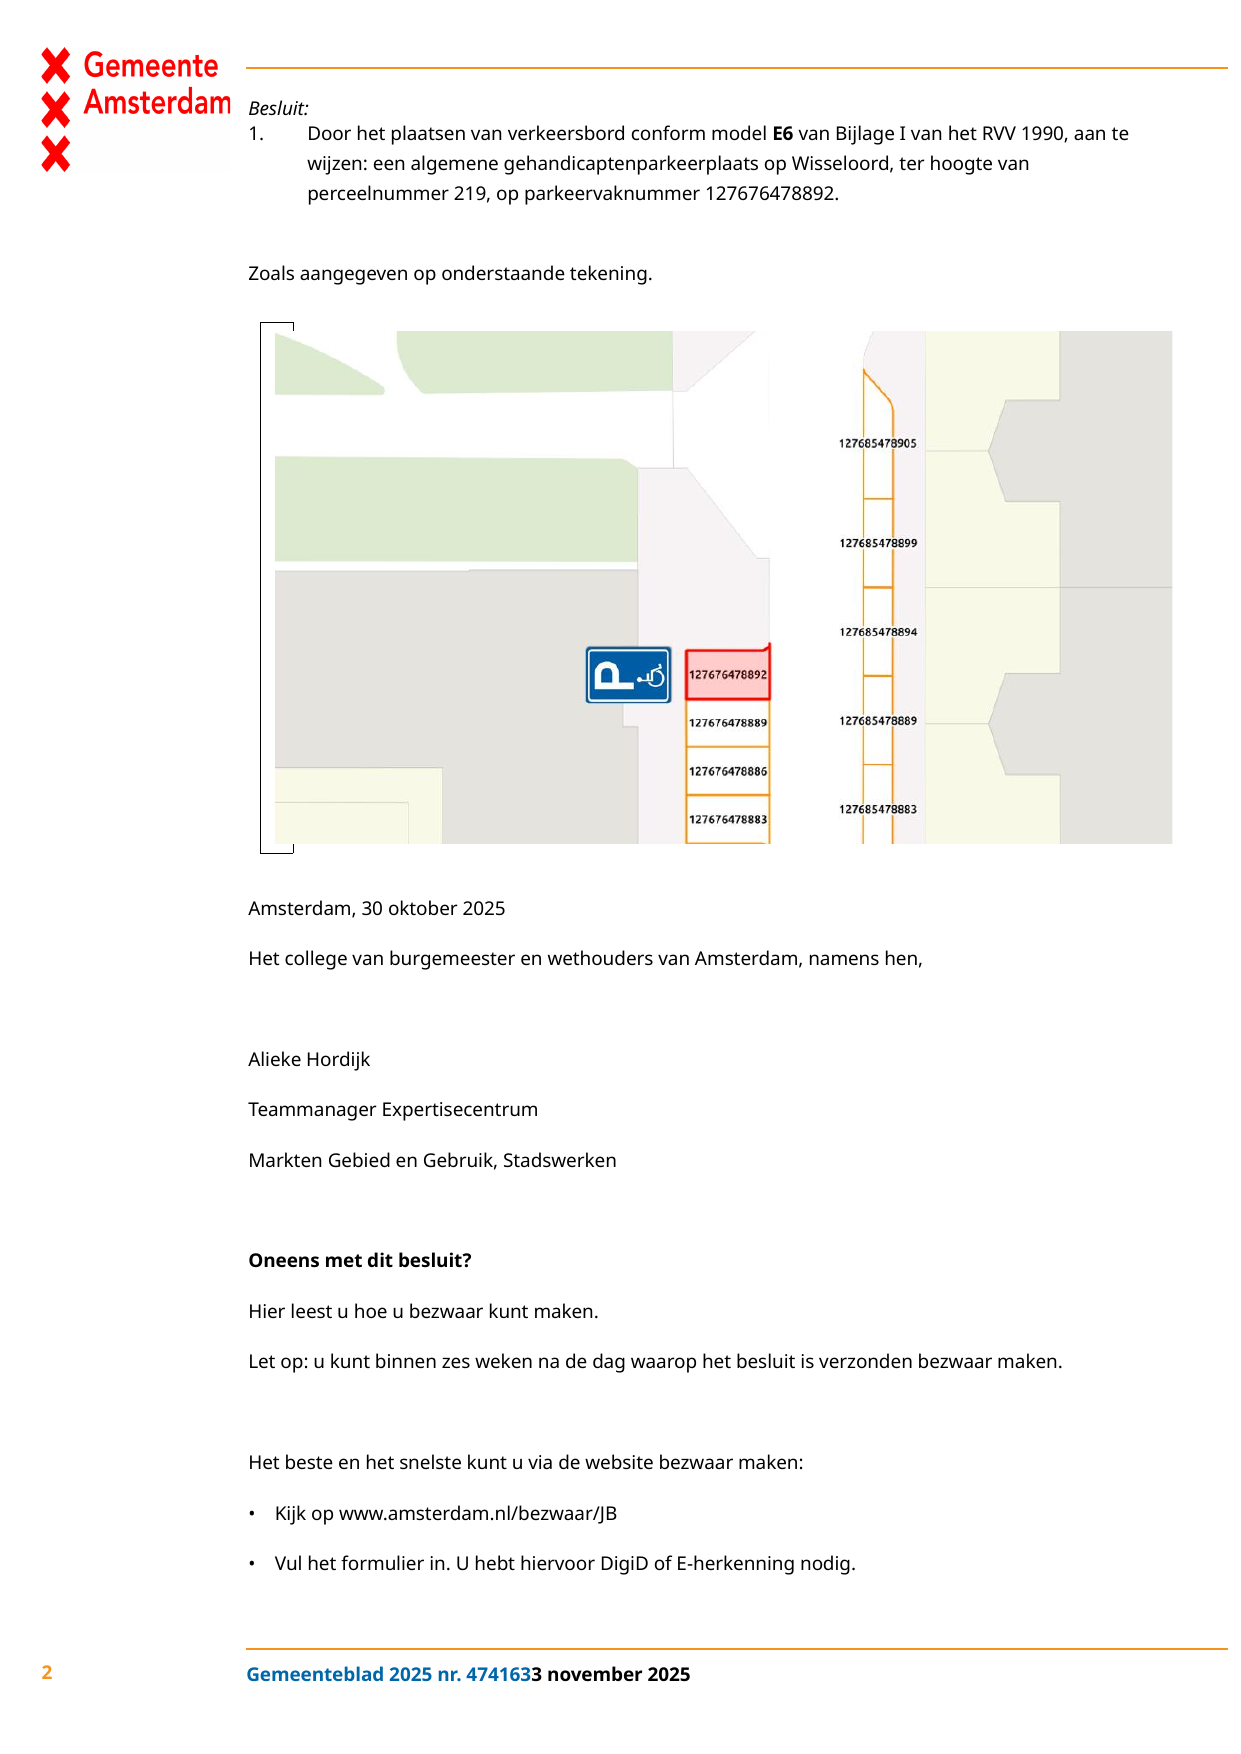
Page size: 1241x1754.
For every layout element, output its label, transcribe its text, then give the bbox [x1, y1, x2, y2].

text Teammanager Expertisecentrum [248, 1096, 1152, 1122]
text • Kijk op www.amsterdam.nl/bezwaar/JB [248, 1500, 1152, 1525]
text Markten Gebied en Gebruik, Stadswerken [248, 1147, 1152, 1172]
text Let op: u kunt binnen zes weken na de dag waarop het besluit is verzonden bezwaar maken. [248, 1348, 1152, 1374]
text Hier leest u hoe u bezwaar kunt maken. [248, 1298, 1152, 1324]
picture [41, 47, 231, 172]
text Besluit: [248, 95, 1152, 121]
text Het college van burgemeester en wethouders van Amsterdam, namens hen, [248, 945, 1152, 971]
text Zoals aangegeven op onderstaande tekening. [248, 260, 1152, 285]
text Oneens met dit besluit? [248, 1248, 1152, 1273]
picture [268, 331, 1173, 844]
text Alieke Hordijk [248, 1046, 1152, 1072]
text Het beste en het snelste kunt u via de website bezwaar maken: [248, 1449, 1152, 1475]
text Amsterdam, 30 oktober 2025 [248, 895, 1152, 920]
text • Vul het formulier in. U hebt hiervoor DigiD of E-herkenning nodig. [248, 1550, 1152, 1576]
list Door het plaatsen van verkeersbord conform model E6 van Bijlage I van het RVV 1990, aan te wijzen: een algemene gehandicaptenparkeerplaats op Wisseloord, ter hoogte van perceelnummer 219, op parkeervaknummer 127676478892. [248, 121, 1152, 205]
